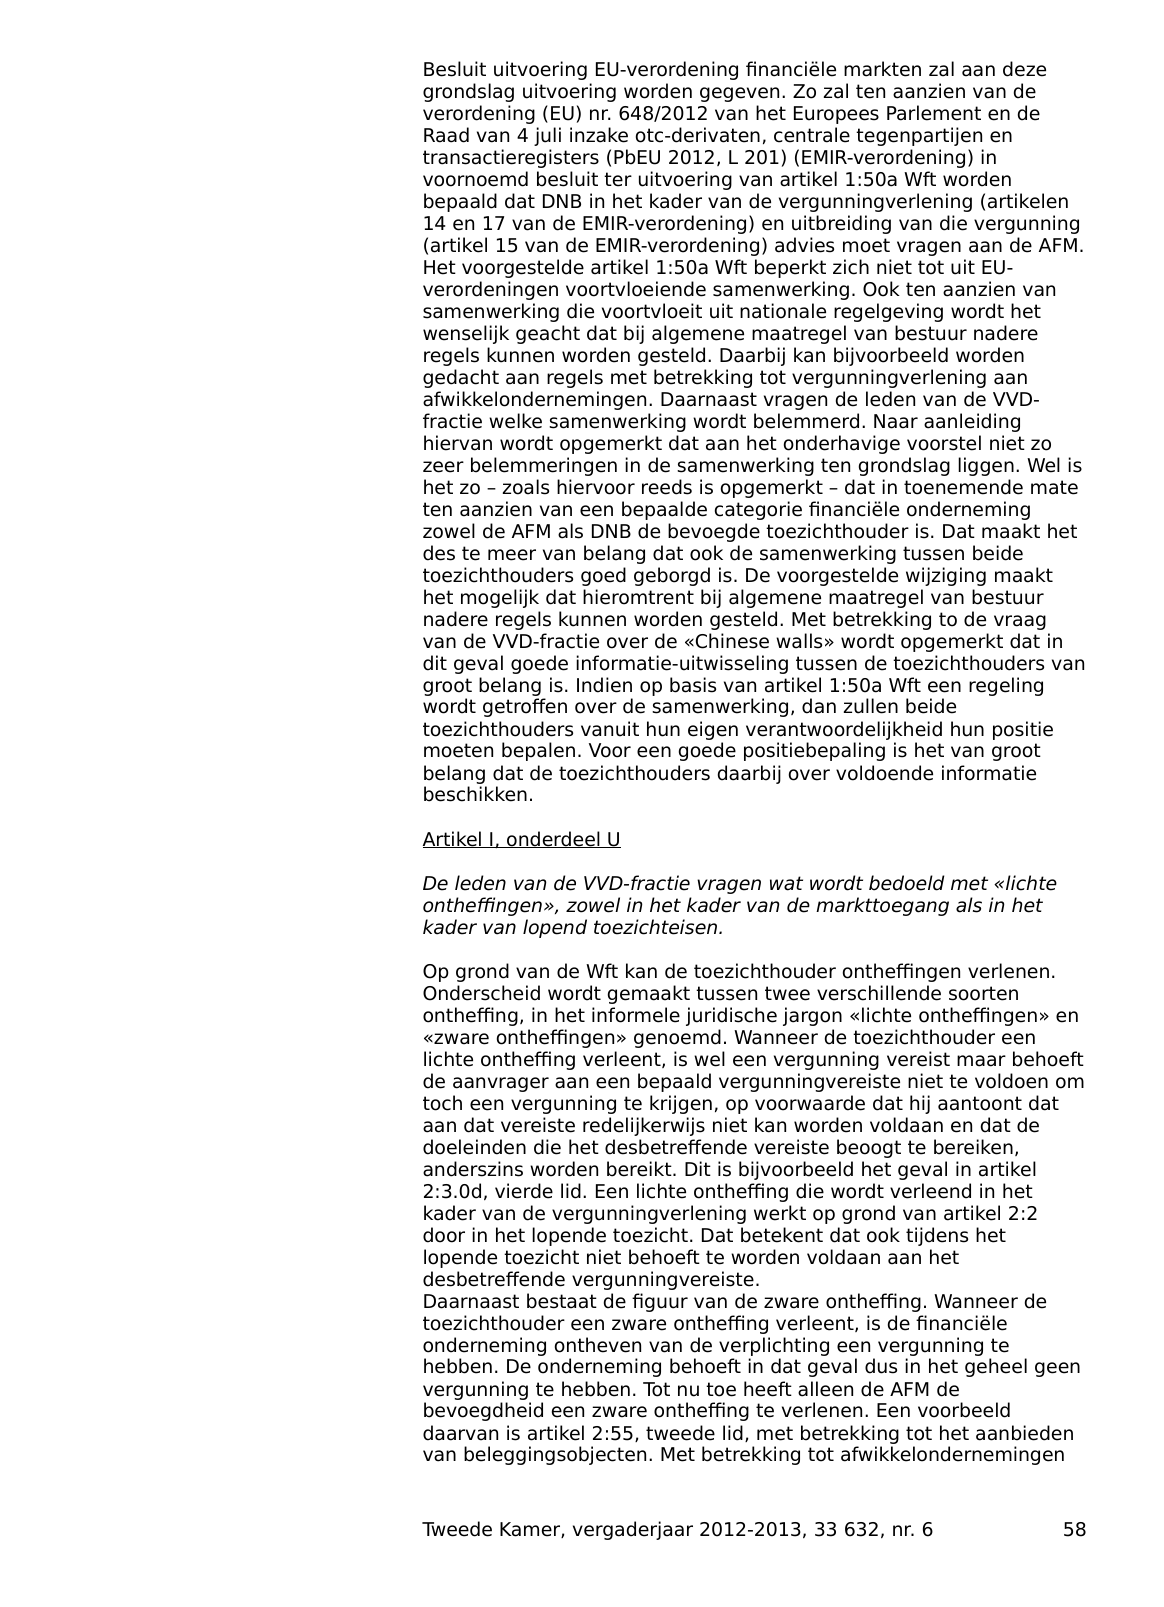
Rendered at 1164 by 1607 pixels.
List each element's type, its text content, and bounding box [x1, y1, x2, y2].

text De leden van de VVD-fractie vragen wat wordt bedoeld met «lichte ontheffingen», zowel in het kader van de markttoegang als in het kader van lopend toezichteisen. [422, 873, 1087, 939]
text Besluit uitvoering EU-verordening financiële markten zal aan deze grondslag uitvoering worden gegeven. Zo zal ten aanzien van de verordening (EU) nr. 648/2012 van het Europees Parlement en de Raad van 4 juli inzake otc-derivaten, centrale tegenpartijen en transactieregisters (PbEU 2012, L 201) (EMIR-verordening) in voornoemd besluit ter uitvoering van artikel 1:50a Wft worden bepaald dat DNB in het kader van de vergunningverlening (artikelen 14 en 17 van de EMIR-verordening) en uitbreiding van die vergunning (artikel 15 van de EMIR-verordening) advies moet vragen aan de AFM. Het voorgestelde artikel 1:50a Wft beperkt zich niet tot uit EU-verordeningen voortvloeiende samenwerking. Ook ten aanzien van samenwerking die voortvloeit uit nationale regelgeving wordt het wenselijk geacht dat bij algemene maatregel van bestuur nadere regels kunnen worden gesteld. Daarbij kan bijvoorbeeld worden gedacht aan regels met betrekking tot vergunningverlening aan afwikkelondernemingen. Daarnaast vragen de leden van de VVD-fractie welke samenwerking wordt belemmerd. Naar aanleiding hiervan wordt opgemerkt dat aan het onderhavige voorstel niet zo zeer belemmeringen in de samenwerking ten grondslag liggen. Wel is het zo – zoals hiervoor reeds is opgemerkt – dat in toenemende mate ten aanzien van een bepaalde categorie financiële onderneming zowel de AFM als DNB de bevoegde toezichthouder is. Dat maakt het des te meer van belang dat ook de samenwerking tussen beide toezichthouders goed geborgd is. De voorgestelde wijziging maakt het mogelijk dat hieromtrent bij algemene maatregel van bestuur nadere regels kunnen worden gesteld. Met betrekking to de vraag van de VVD-fractie over de «Chinese walls» wordt opgemerkt dat in dit geval goede informatie-uitwisseling tussen de toezichthouders van groot belang is. Indien op basis van artikel 1:50a Wft een regeling wordt getroffen over de samenwerking, dan zullen beide toezichthouders vanuit hun eigen verantwoordelijkheid hun positie moeten bepalen. Voor een goede positiebepaling is het van groot belang dat de toezichthouders daarbij over voldoende informatie beschikken. [422, 59, 1087, 806]
subtitle Artikel I, onderdeel U [422, 828, 1087, 851]
text Daarnaast bestaat de figuur van de zware ontheffing. Wanneer de toezichthouder een zware ontheffing verleent, is de financiële onderneming ontheven van de verplichting een vergunning te hebben. De onderneming behoeft in dat geval dus in het geheel geen vergunning te hebben. Tot nu toe heeft alleen de AFM de bevoegdheid een zware ontheffing te verlenen. Een voorbeeld daarvan is artikel 2:55, tweede lid, met betrekking tot het aanbieden van beleggingsobjecten. Met betrekking tot afwikkelondernemingen [422, 1291, 1087, 1466]
text Op grond van de Wft kan de toezichthouder ontheffingen verlenen. Onderscheid wordt gemaakt tussen twee verschillende soorten ontheffing, in het informele juridische jargon «lichte ontheffingen» en «zware ontheffingen» genoemd. Wanneer de toezichthouder een lichte ontheffing verleent, is wel een vergunning vereist maar behoeft de aanvrager aan een bepaald vergunningvereiste niet te voldoen om toch een vergunning te krijgen, op voorwaarde dat hij aantoont dat aan dat vereiste redelijkerwijs niet kan worden voldaan en dat de doeleinden die het desbetreffende vereiste beoogt te bereiken, anderszins worden bereikt. Dit is bijvoorbeeld het geval in artikel 2:3.0d, vierde lid. Een lichte ontheffing die wordt verleend in het kader van de vergunningverlening werkt op grond van artikel 2:2 door in het lopende toezicht. Dat betekent dat ook tijdens het lopende toezicht niet behoeft te worden voldaan aan het desbetreffende vergunningvereiste. [422, 961, 1087, 1291]
